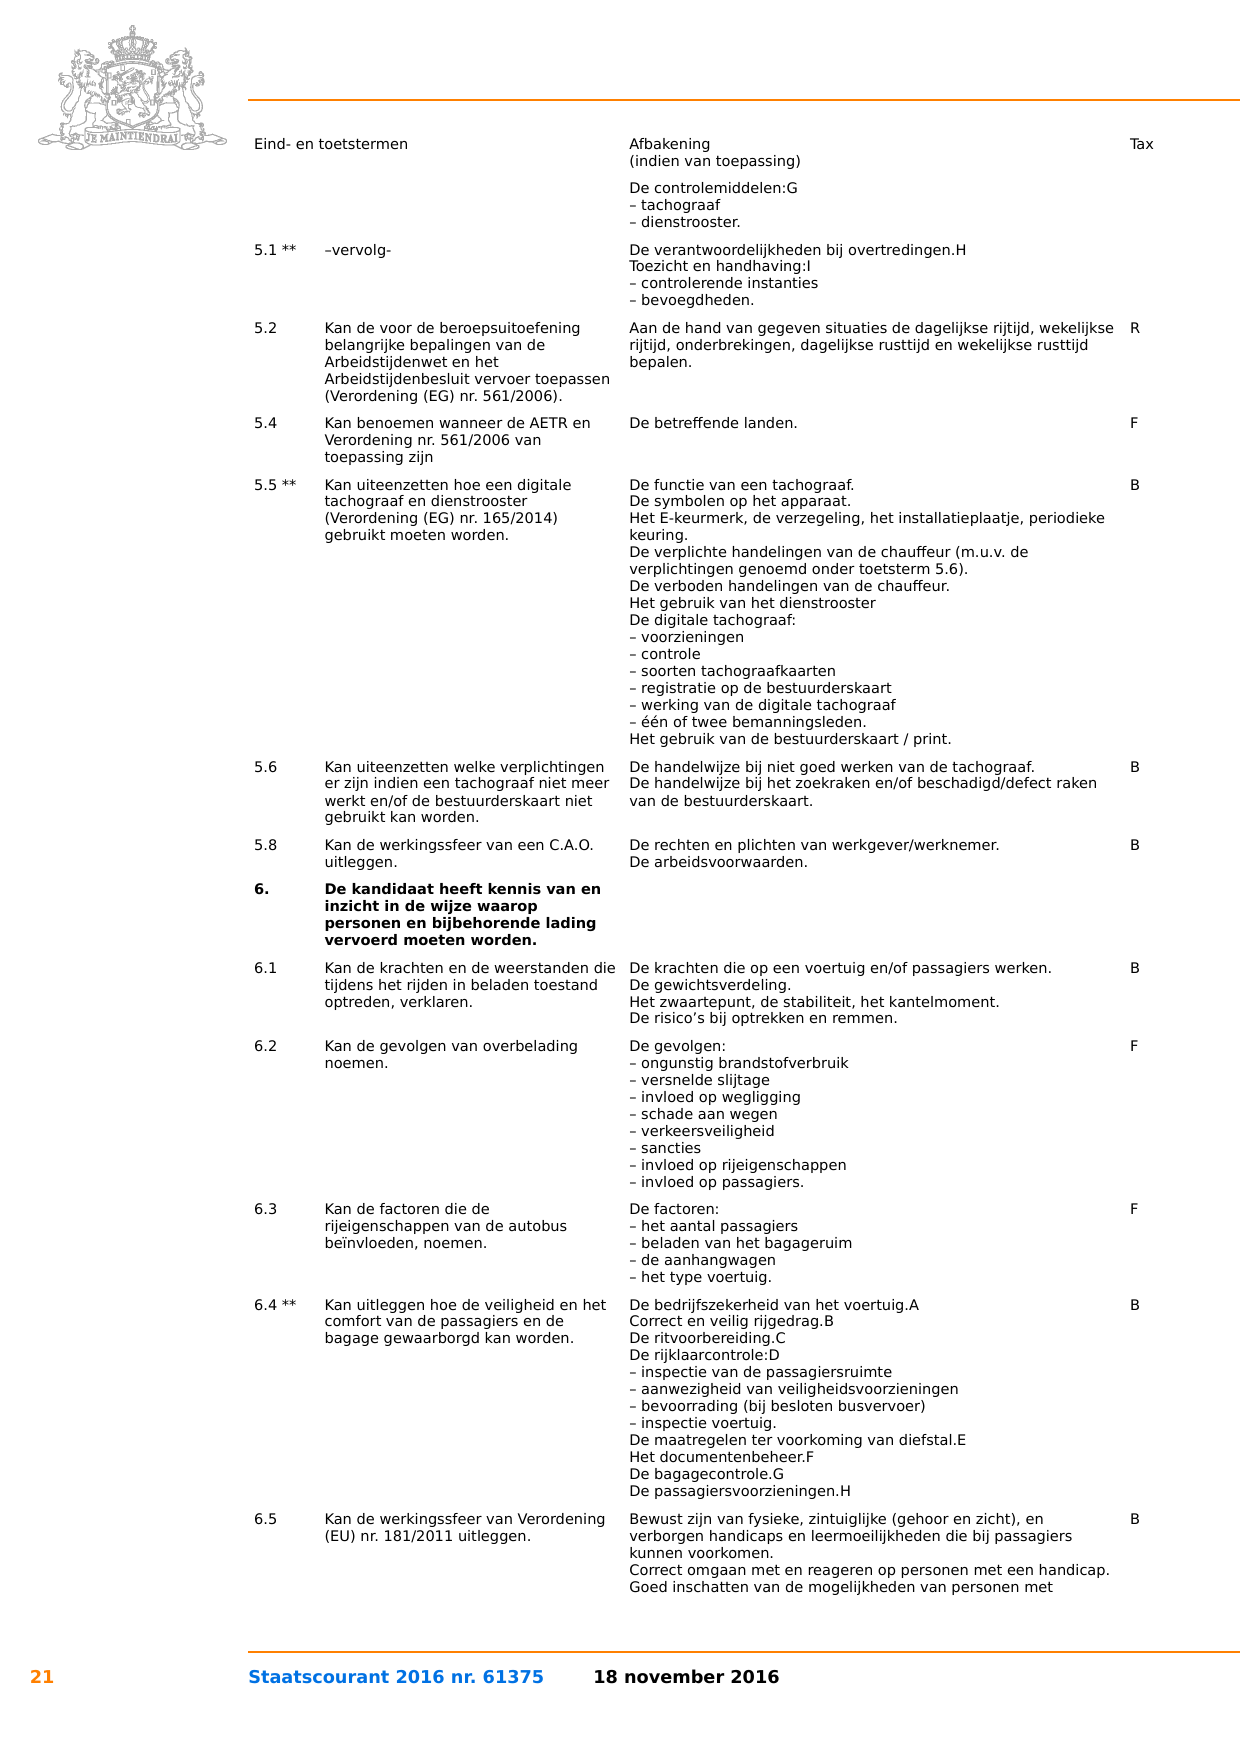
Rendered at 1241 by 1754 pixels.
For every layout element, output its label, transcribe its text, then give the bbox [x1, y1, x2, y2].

table_cell B [1124, 1292, 1163, 1505]
table_cell F [1124, 410, 1163, 471]
table_cell Aan de hand van gegeven situaties de dagelijkse rijtijd, wekelijkse rijtijd, onderbrekingen, dagelijkse rusttijd en wekelijkse rusttijd bepalen. [624, 315, 1123, 409]
table_cell 6.4 ** [249, 1292, 318, 1505]
table_cell [249, 175, 318, 236]
table_cell De bedrijfszekerheid van het voertuig.A Correct en veilig rijgedrag.B De ritvoorbereiding.C De rijklaarcontrole:D – inspectie van de passagiersruimte – aanwezigheid van veiligheidsvoorzieningen – bevoorrading (bij besloten busvervoer) – inspectie voertuig. De maatregelen ter voorkoming van diefstal.E Het documentenbeheer.F De bagagecontrole.G De passagiersvoorzieningen.H [624, 1292, 1123, 1505]
table_cell 6. [249, 876, 318, 954]
table_cell B [1124, 955, 1163, 1032]
table_cell 6.3 [249, 1196, 318, 1291]
table_cell Kan uitleggen hoe de veiligheid en het comfort van de passagiers en de bagage gewaarborgd kan worden. [319, 1292, 623, 1505]
table_cell De rechten en plichten van werkgever/werknemer. De arbeidsvoorwaarden. [624, 832, 1123, 875]
table_cell [319, 175, 623, 236]
table_cell 5.2 [249, 315, 318, 409]
table_header Afbakening (indien van toepassing) [624, 131, 1123, 174]
table_cell 5.8 [249, 832, 318, 875]
table_cell 5.1 ** [249, 237, 318, 314]
table_cell [1124, 237, 1163, 314]
table_cell Kan benoemen wanneer de AETR en Verordening nr. 561/2006 van toepassing zijn [319, 410, 623, 471]
table_cell Kan de krachten en de weerstanden die tijdens het rijden in beladen toestand optreden, verklaren. [319, 955, 623, 1032]
table_cell 5.6 [249, 754, 318, 831]
table_cell B [1124, 754, 1163, 831]
table_cell De betreffende landen. [624, 410, 1123, 471]
table_header Eind- en toetstermen [249, 131, 623, 174]
table_cell [624, 876, 1123, 954]
table_cell 6.1 [249, 955, 318, 1032]
table_cell 6.2 [249, 1033, 318, 1195]
table_cell [1124, 175, 1163, 236]
table_cell De handelwijze bij niet goed werken van de tachograaf. De handelwijze bij het zoekraken en/of beschadigd/defect raken van de bestuurderskaart. [624, 754, 1123, 831]
table_cell 6.5 [249, 1506, 318, 1600]
table_cell De verantwoordelijkheden bij overtredingen.H Toezicht en handhaving:I – controlerende instanties – bevoegdheden. [624, 237, 1123, 314]
table_cell Kan de voor de beroepsuitoefening belangrijke bepalingen van de Arbeidstijdenwet en het Arbeidstijdenbesluit vervoer toepassen (Verordening (EG) nr. 561/2006). [319, 315, 623, 409]
table_header Tax [1124, 131, 1163, 174]
table_cell Kan de gevolgen van overbelading noemen. [319, 1033, 623, 1195]
table_cell De kandidaat heeft kennis van en inzicht in de wijze waarop personen en bijbehorende lading vervoerd moeten worden. [319, 876, 623, 954]
table_cell –vervolg- [319, 237, 623, 314]
table_cell R [1124, 315, 1163, 409]
table_cell Bewust zijn van fysieke, zintuiglijke (gehoor en zicht), en verborgen handicaps en leermoeilijkheden die bij passagiers kunnen voorkomen. Correct omgaan met en reageren op personen met een handicap. Goed inschatten van de mogelijkheden van personen met [624, 1506, 1123, 1600]
table_cell Kan de werkingssfeer van een C.A.O. uitleggen. [319, 832, 623, 875]
table_cell De gevolgen: – ongunstig brandstofverbruik – versnelde slijtage – invloed op wegligging – schade aan wegen – verkeersveiligheid – sancties – invloed op rijeigenschappen – invloed op passagiers. [624, 1033, 1123, 1195]
table_cell Kan uiteenzetten welke verplichtingen er zijn indien een tachograaf niet meer werkt en/of de bestuurderskaart niet gebruikt kan worden. [319, 754, 623, 831]
table_cell F [1124, 1033, 1163, 1195]
picture [38, 25, 227, 150]
table_cell De factoren: – het aantal passagiers – beladen van het bagageruim – de aanhangwagen – het type voertuig. [624, 1196, 1123, 1291]
table_cell F [1124, 1196, 1163, 1291]
table_cell B [1124, 472, 1163, 753]
table_cell B [1124, 1506, 1163, 1600]
table_cell Kan uiteenzetten hoe een digitale tachograaf en dienstrooster (Verordening (EG) nr. 165/2014) gebruikt moeten worden. [319, 472, 623, 753]
table_cell B [1124, 832, 1163, 875]
table_cell 5.5 ** [249, 472, 318, 753]
table_cell De krachten die op een voertuig en/of passagiers werken. De gewichtsverdeling. Het zwaartepunt, de stabiliteit, het kantelmoment. De risico’s bij optrekken en remmen. [624, 955, 1123, 1032]
table_cell Kan de werkingssfeer van Verordening (EU) nr. 181/2011 uitleggen. [319, 1506, 623, 1600]
table_cell [1124, 876, 1163, 954]
table_cell Kan de factoren die de rijeigenschappen van de autobus beïnvloeden, noemen. [319, 1196, 623, 1291]
table_cell 5.4 [249, 410, 318, 471]
table_cell De controlemiddelen:G – tachograaf – dienstrooster. [624, 175, 1123, 236]
table_cell De functie van een tachograaf. De symbolen op het apparaat. Het E-keurmerk, de verzegeling, het installatieplaatje, periodieke keuring. De verplichte handelingen van de chauffeur (m.u.v. de verplichtingen genoemd onder toetsterm 5.6). De verboden handelingen van de chauffeur. Het gebruik van het dienstrooster De digitale tachograaf: – voorzieningen – controle – soorten tachograafkaarten – registratie op de bestuurderskaart – werking van de digitale tachograaf – één of twee bemanningsleden. Het gebruik van de bestuurderskaart / print. [624, 472, 1123, 753]
